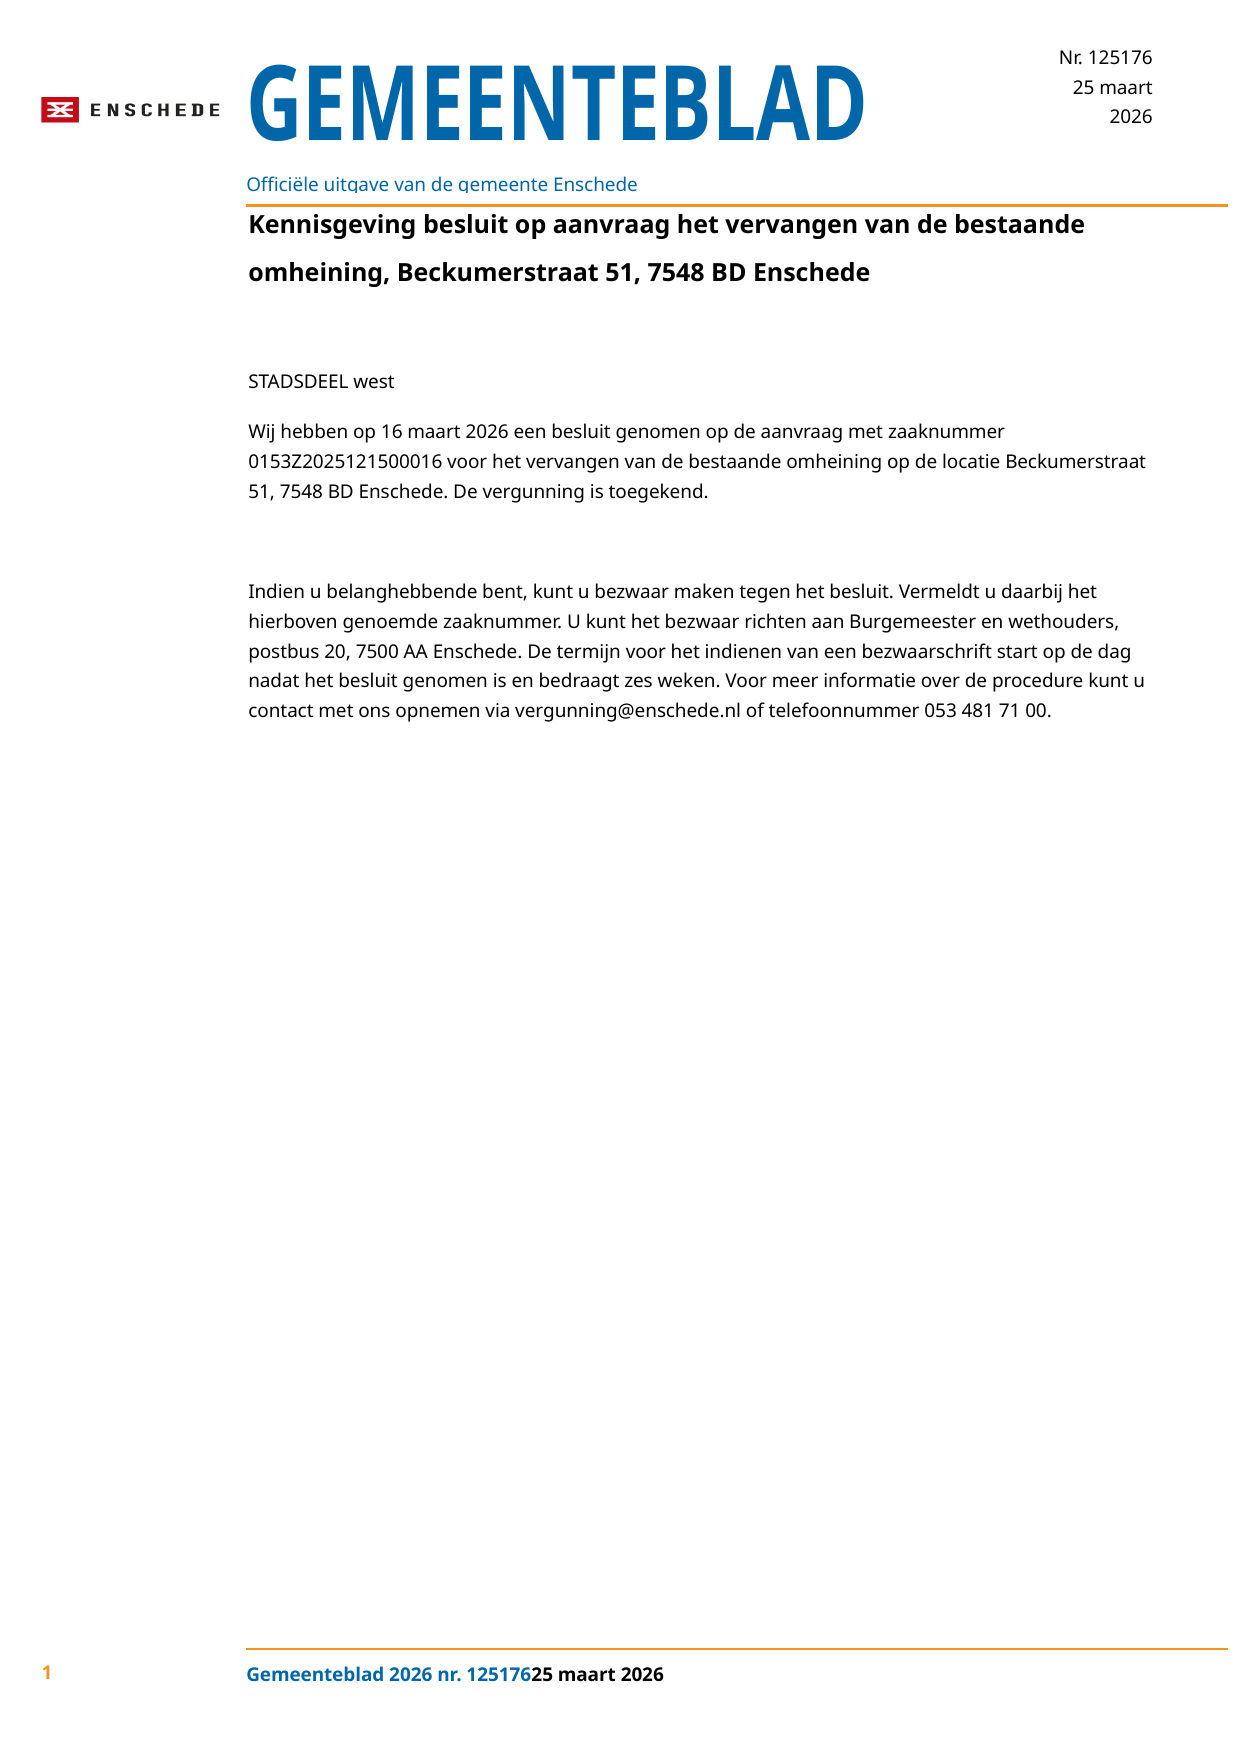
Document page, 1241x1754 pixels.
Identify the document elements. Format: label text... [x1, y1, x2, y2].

picture [41, 47, 231, 172]
text Indien u belanghebbende bent, kunt u bezwaar maken tegen het besluit. Vermeldt u daarbij het hierboven genoemde zaaknummer. U kunt het bezwaar richten aan Burgemeester en wethouders, postbus 20, 7500 AA Enschede. De termijn voor het indienen van een bezwaarschrift start op de dag nadat het besluit genomen is en bedraagt zes weken. Voor meer informatie over de procedure kunt u contact met ons opnemen via vergunning@enschede.nl of telefoonnummer 053 481 71 00. [248, 579, 1152, 723]
text Kennisgeving besluit op aanvraag het vervangen van de bestaande omheining, Beckumerstraat 51, 7548 BD Enschede [248, 207, 1152, 288]
text STADSDEEL west [248, 368, 1152, 394]
text Wij hebben op 16 maart 2026 een besluit genomen op de aanvraag met zaaknummer 0153Z2025121500016 voor het vervangen van de bestaande omheining op de locatie Beckumerstraat 51, 7548 BD Enschede. De vergunning is toegekend. [248, 419, 1152, 504]
